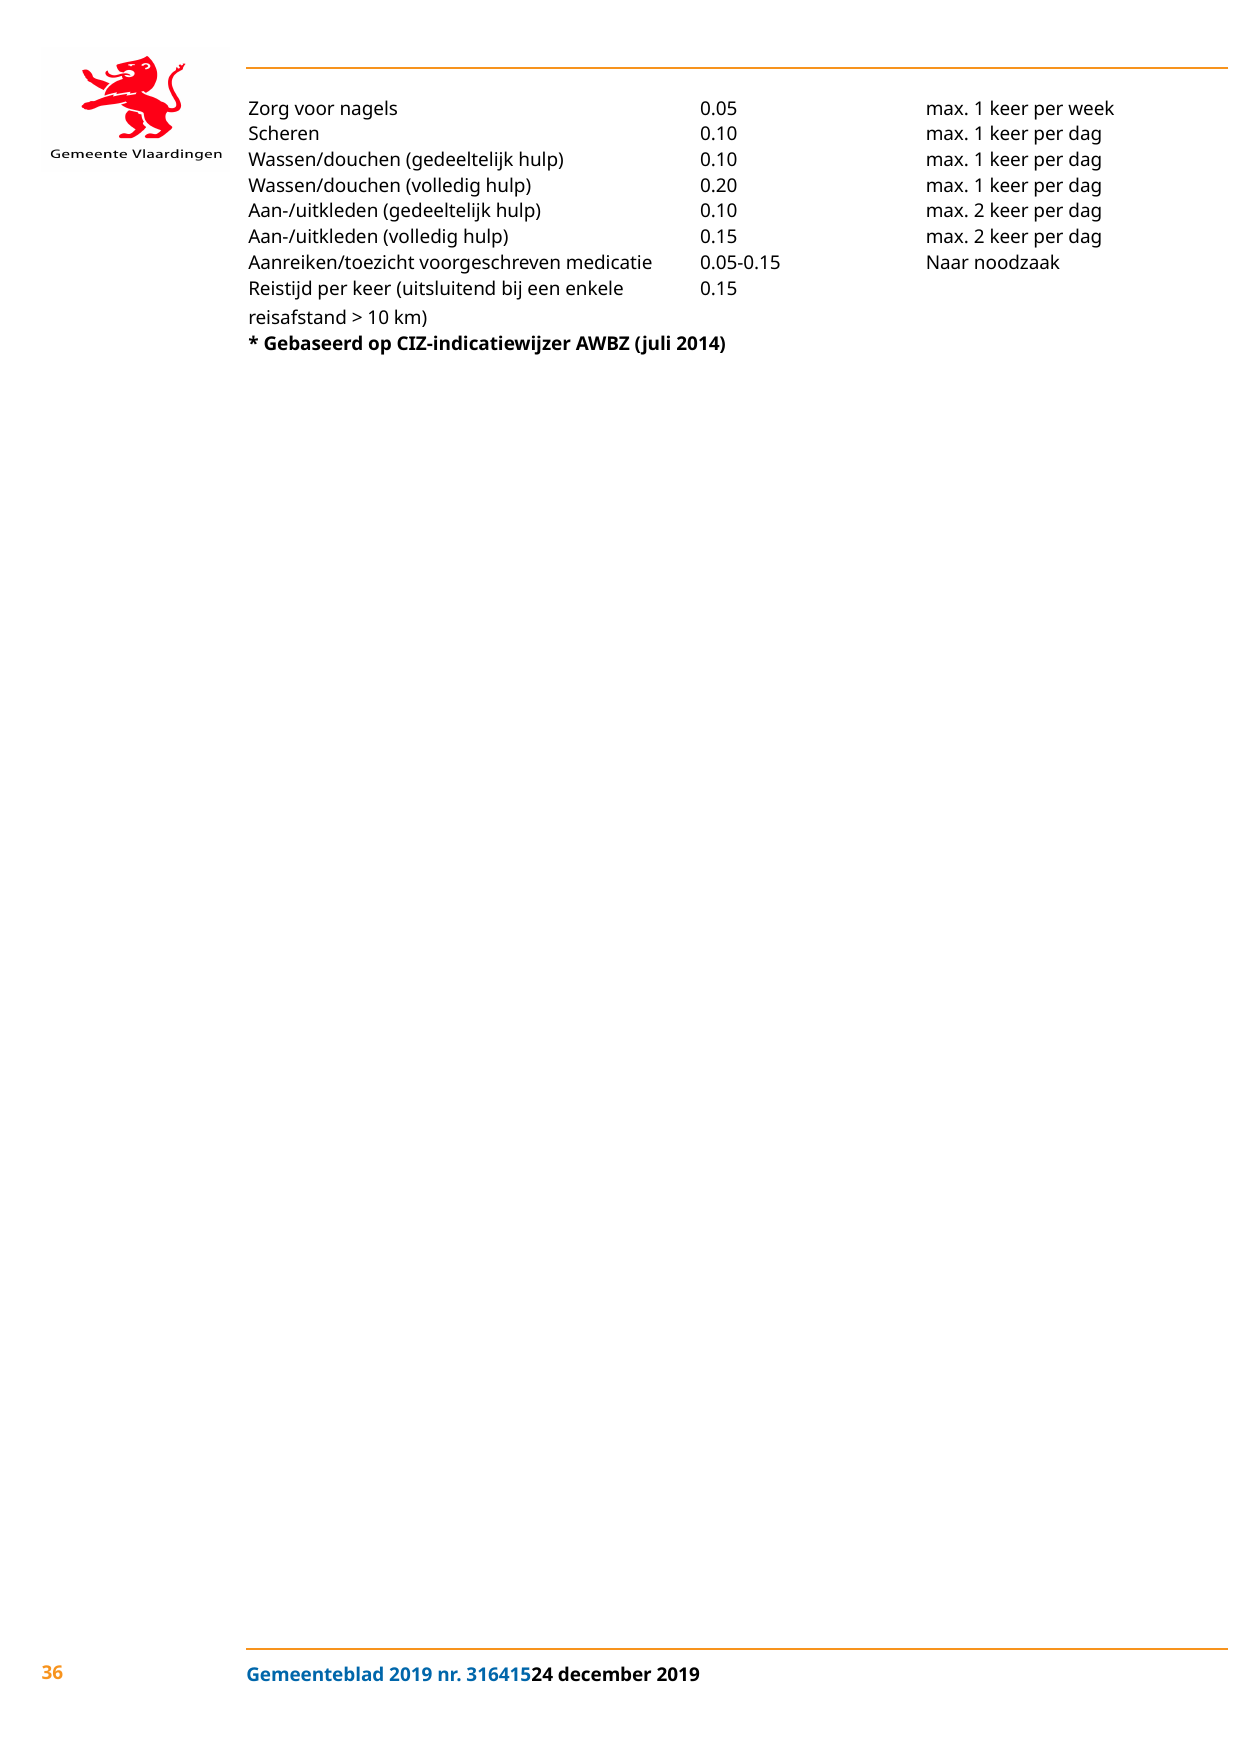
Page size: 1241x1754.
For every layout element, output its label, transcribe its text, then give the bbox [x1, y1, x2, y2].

table_cell 0.20 [700, 172, 926, 198]
table_cell max. 1 keer per dag [926, 146, 1152, 172]
table_cell [926, 275, 1152, 330]
table_cell Reistijd per keer (uitsluitend bij een enkele reisafstand > 10 km) [248, 275, 700, 330]
table_cell Naar noodzaak [926, 249, 1152, 275]
table_cell max. 1 keer per week [926, 95, 1152, 121]
table_cell Aanreiken/toezicht voorgeschreven medicatie [248, 249, 700, 275]
table_cell Wassen/douchen (volledig hulp) [248, 172, 700, 198]
table_cell 0.10 [700, 121, 926, 146]
table_cell 0.05-0.15 [700, 249, 926, 275]
table_cell Zorg voor nagels [248, 95, 700, 121]
table_cell Aan-/uitkleden (gedeeltelijk hulp) [248, 198, 700, 223]
table_cell 0.15 [700, 275, 926, 330]
picture [41, 47, 231, 172]
table_cell Scheren [248, 121, 700, 146]
table_cell Aan-/uitkleden (volledig hulp) [248, 224, 700, 249]
table_cell max. 1 keer per dag [926, 121, 1152, 146]
table_cell 0.05 [700, 95, 926, 121]
table_cell max. 1 keer per dag [926, 172, 1152, 198]
table_cell 0.15 [700, 224, 926, 249]
table_cell max. 2 keer per dag [926, 224, 1152, 249]
table_cell * Gebaseerd op CIZ-indicatiewijzer AWBZ (juli 2014) [248, 330, 1152, 356]
table_cell 0.10 [700, 198, 926, 223]
table_cell 0.10 [700, 146, 926, 172]
table_cell max. 2 keer per dag [926, 198, 1152, 223]
table_cell Wassen/douchen (gedeeltelijk hulp) [248, 146, 700, 172]
